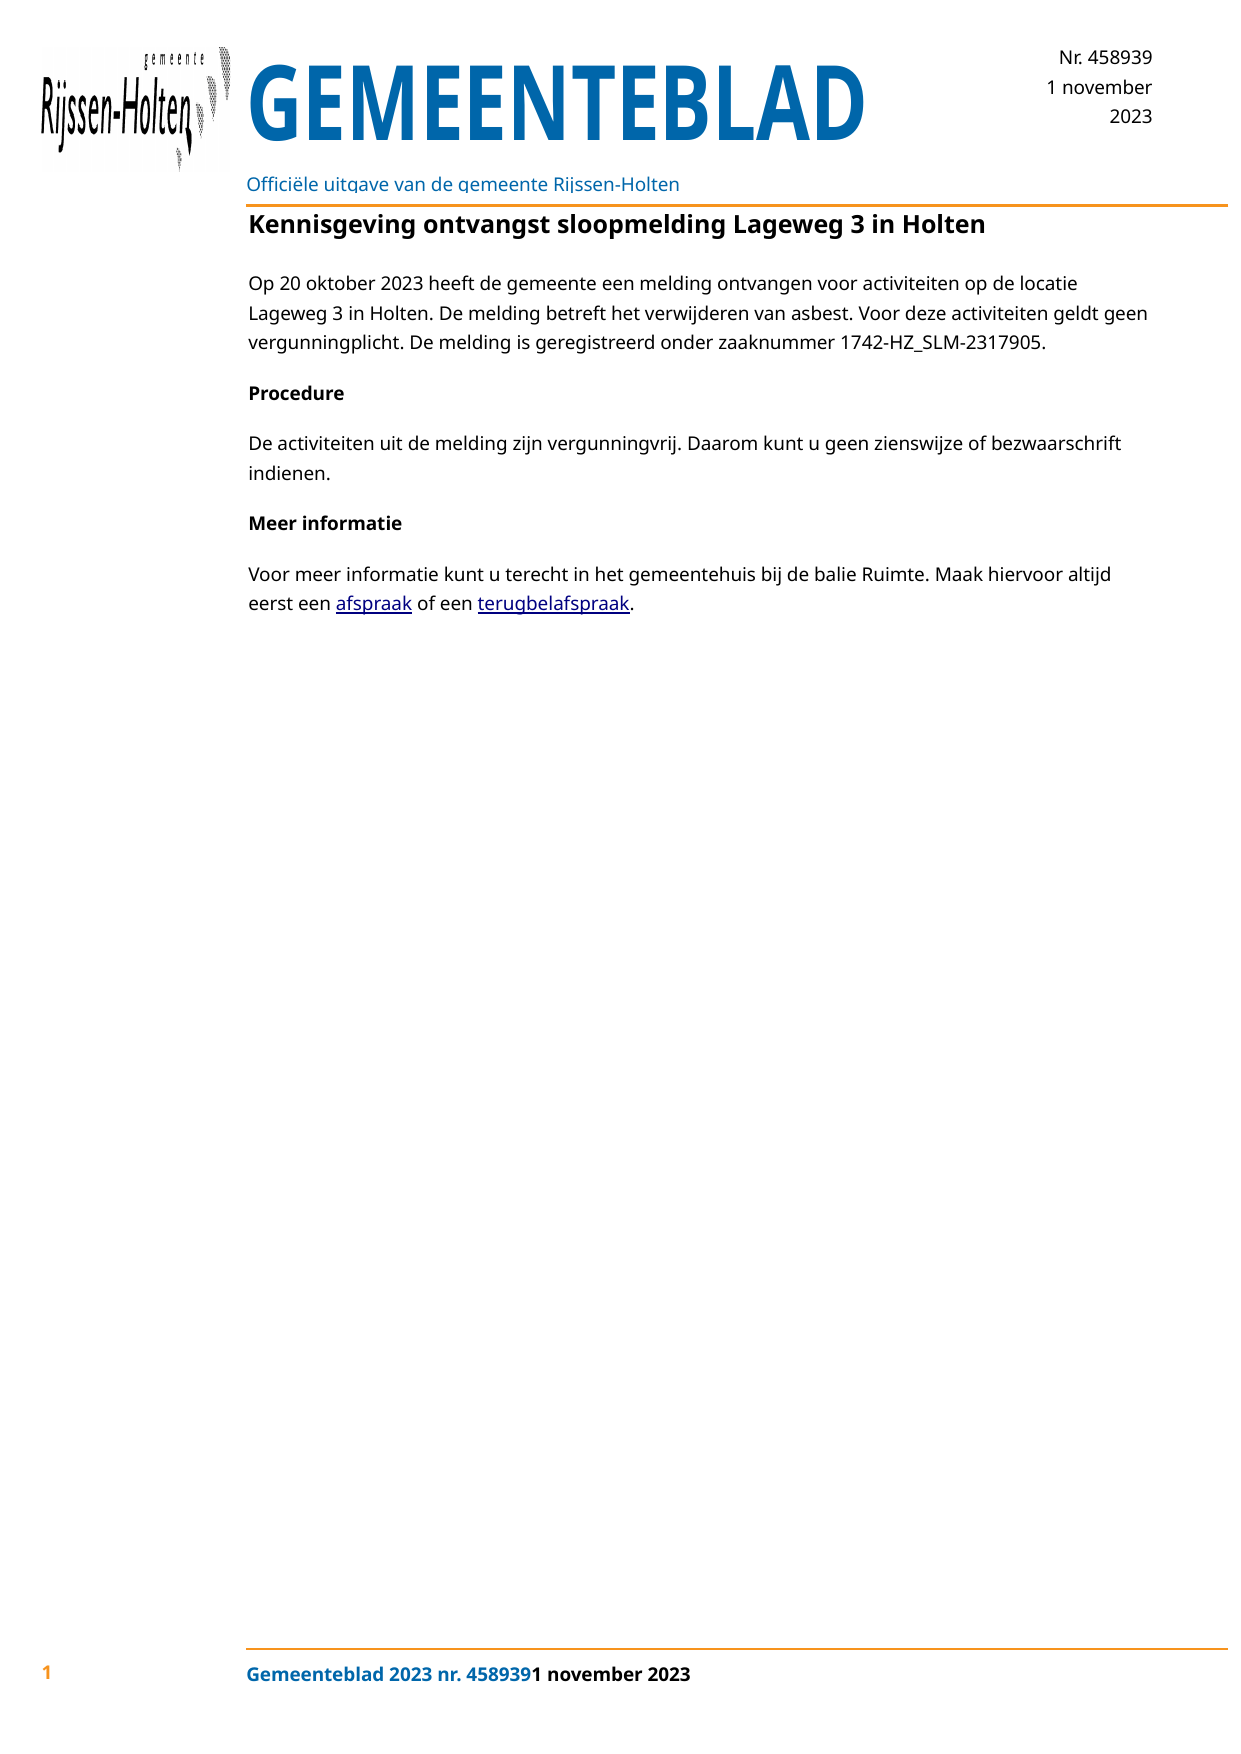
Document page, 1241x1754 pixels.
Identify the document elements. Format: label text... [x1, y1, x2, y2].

text Kennisgeving ontvangst sloopmelding Lageweg 3 in Holten [248, 207, 1152, 241]
text Op 20 oktober 2023 heeft de gemeente een melding ontvangen voor activiteiten op de locatie Lageweg 3 in Holten. De melding betreft het verwijderen van asbest. Voor deze activiteiten geldt geen vergunningplicht. De melding is geregistreerd onder zaaknummer 1742-HZ_SLM-2317905. [248, 270, 1152, 355]
text Procedure [248, 380, 1152, 406]
text Meer informatie [248, 510, 1152, 536]
text Voor meer informatie kunt u terecht in het gemeentehuis bij de balie Ruimte. Maak hiervoor altijd eerst een afspraak of een terugbelafspraak. [248, 561, 1152, 616]
picture [41, 47, 231, 172]
text De activiteiten uit de melding zijn vergunningvrij. Daarom kunt u geen zienswijze of bezwaarschrift indienen. [248, 430, 1152, 486]
